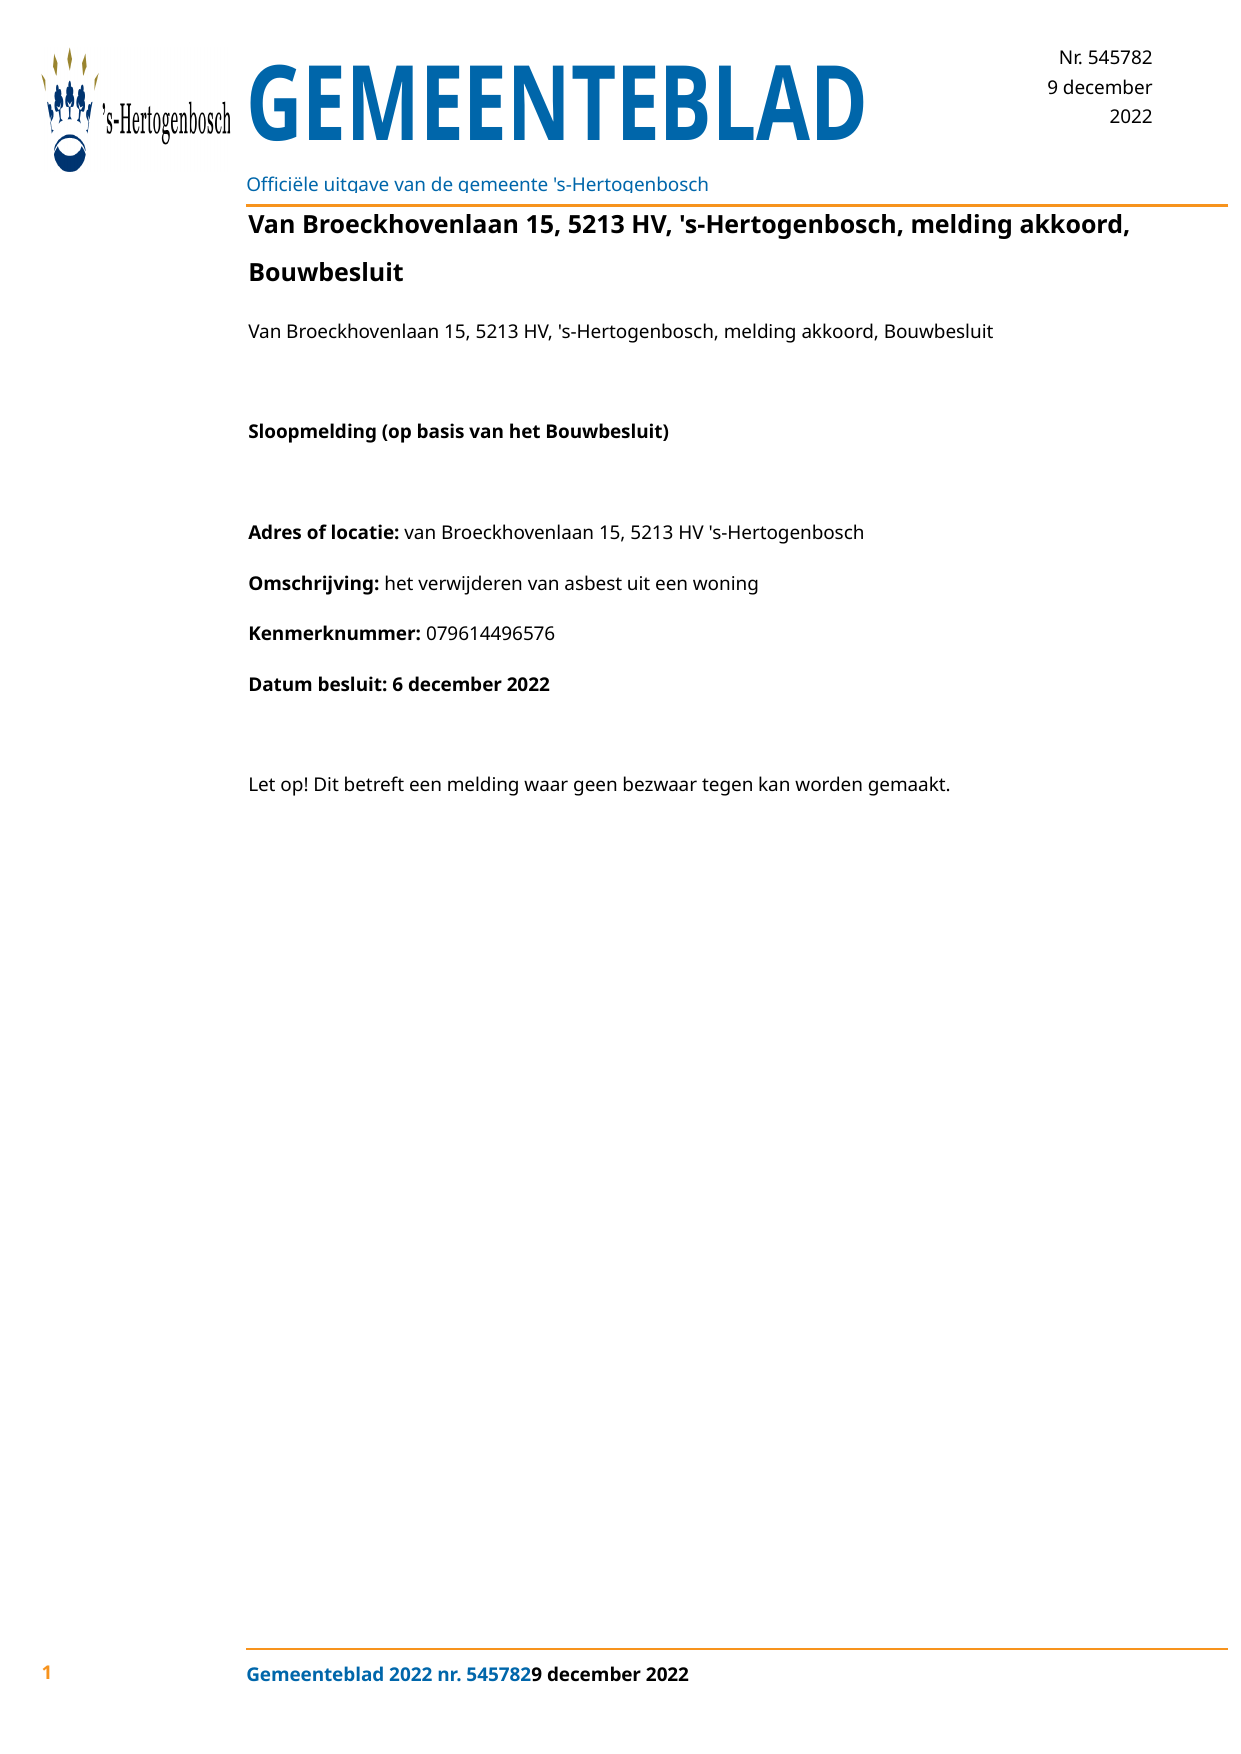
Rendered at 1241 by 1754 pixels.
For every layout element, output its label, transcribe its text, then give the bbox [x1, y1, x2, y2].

picture [41, 47, 231, 172]
text Let op! Dit betreft een melding waar geen bezwaar tegen kan worden gemaakt. [248, 772, 1152, 797]
text Van Broeckhovenlaan 15, 5213 HV, 's-Hertogenbosch, melding akkoord, Bouwbesluit [248, 318, 1152, 344]
text Kenmerknummer: 079614496576 [248, 620, 1152, 646]
text Adres of locatie: van Broeckhovenlaan 15, 5213 HV 's-Hertogenbosch [248, 519, 1152, 545]
text Omschrijving: het verwijderen van asbest uit een woning [248, 570, 1152, 596]
text Sloopmelding (op basis van het Bouwbesluit) [248, 419, 1152, 444]
text Van Broeckhovenlaan 15, 5213 HV, 's-Hertogenbosch, melding akkoord, Bouwbesluit [248, 207, 1152, 288]
text Datum besluit: 6 december 2022 [248, 671, 1152, 697]
